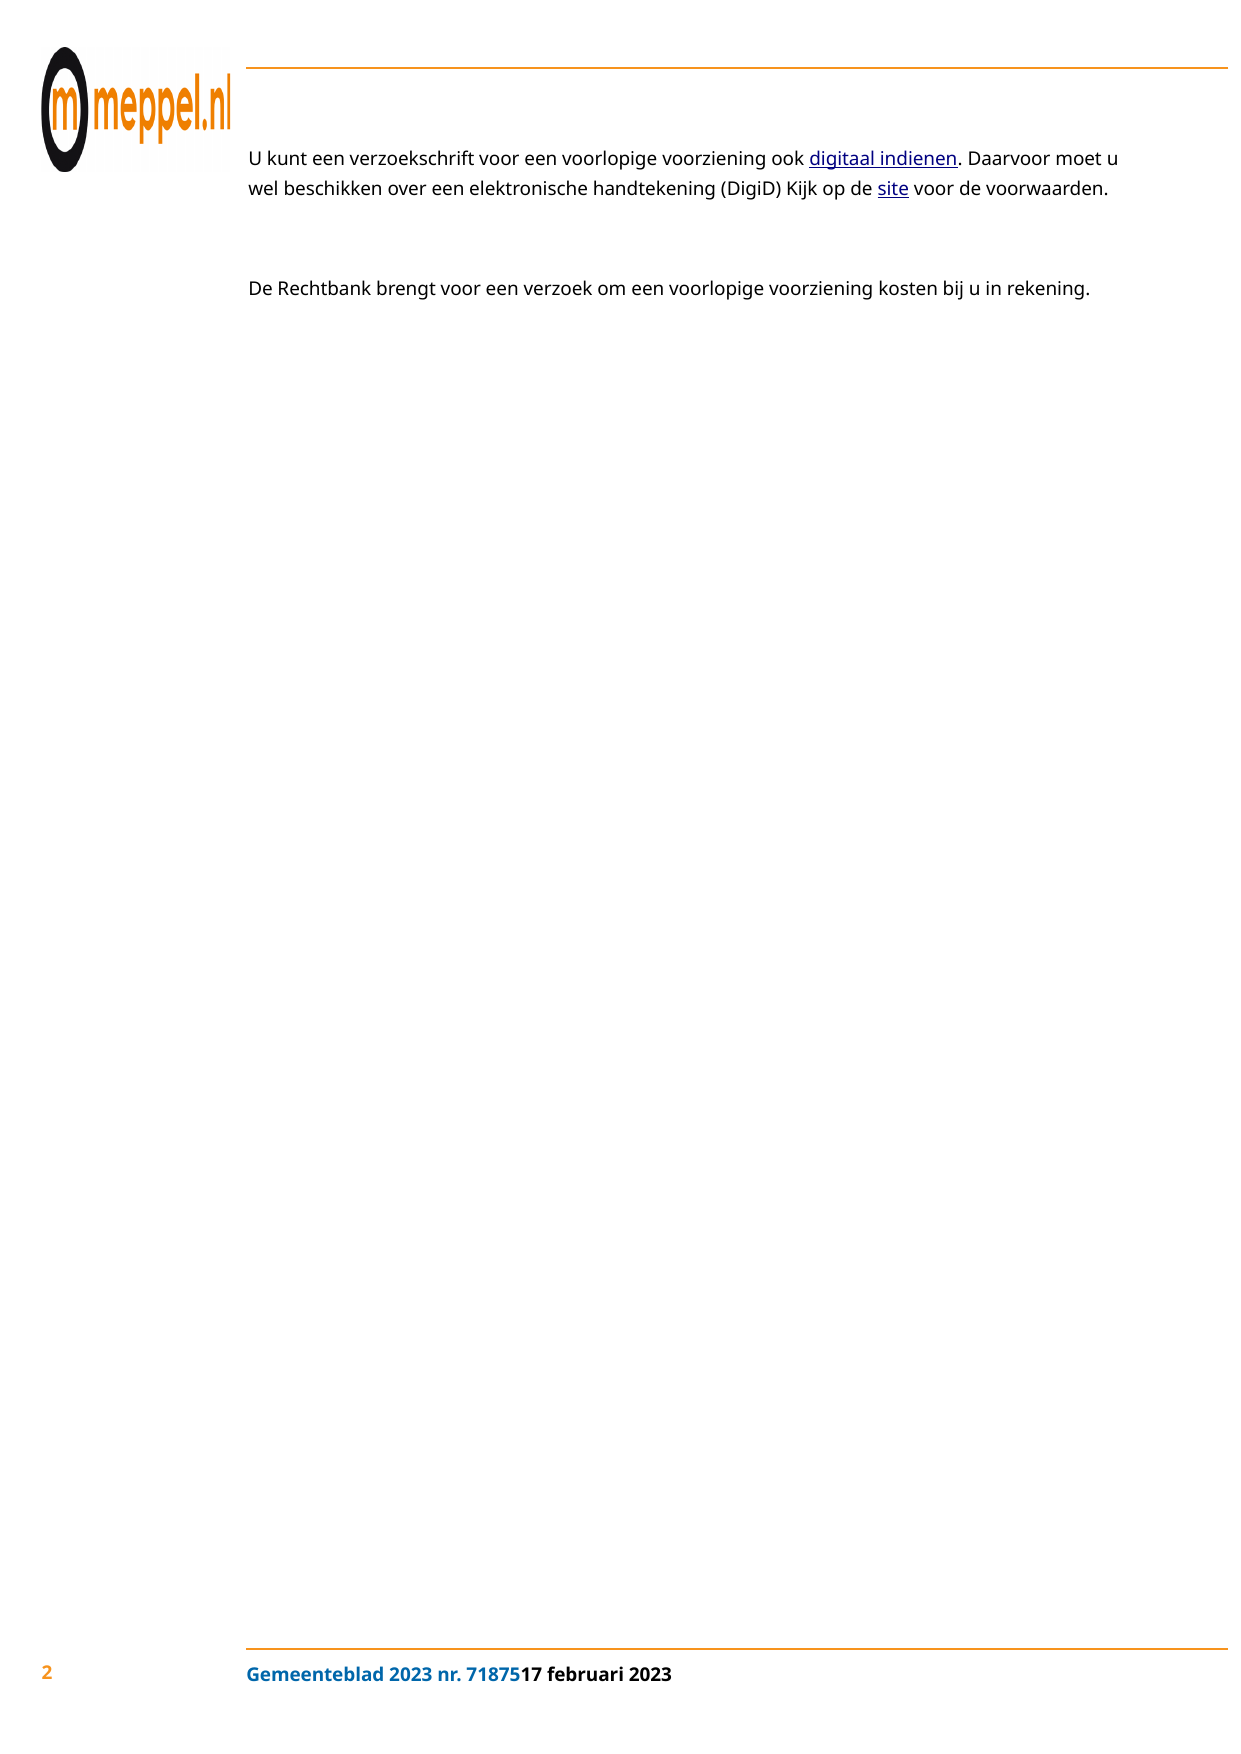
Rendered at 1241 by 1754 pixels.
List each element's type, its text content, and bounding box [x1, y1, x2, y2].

picture [41, 47, 231, 172]
text U kunt een verzoekschrift voor een voorlopige voorziening ook digitaal indienen. Daarvoor moet u wel beschikken over een elektronische handtekening (DigiD) Kijk op de site voor de voorwaarden. [248, 145, 1152, 201]
text De Rechtbank brengt voor een verzoek om een voorlopige voorziening kosten bij u in rekening. [248, 276, 1152, 301]
